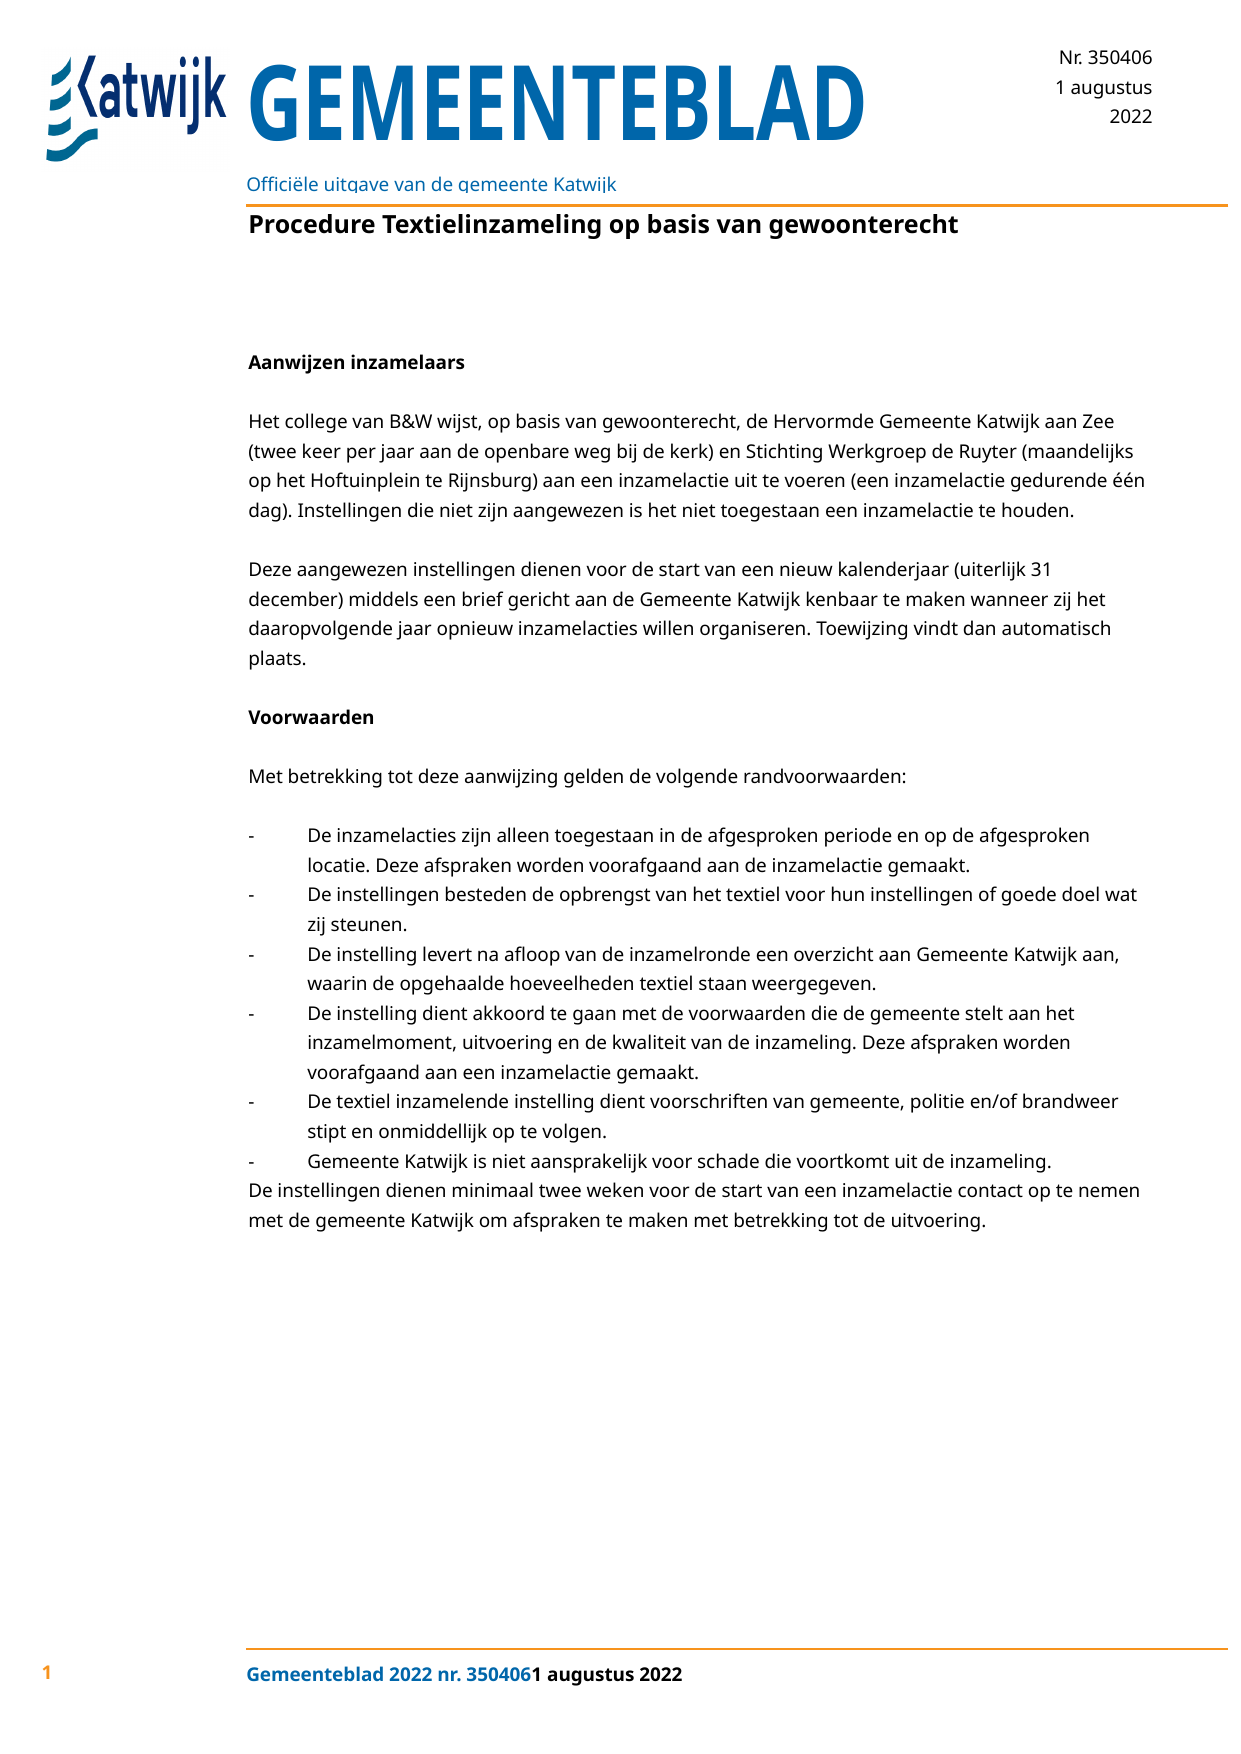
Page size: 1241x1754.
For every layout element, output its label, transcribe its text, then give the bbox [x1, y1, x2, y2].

text Het college van B&W wijst, op basis van gewoonterecht, de Hervormde Gemeente Katwijk aan Zee (twee keer per jaar aan de openbare weg bij de kerk) en Stichting Werkgroep de Ruyter (maandelijks op het Hoftuinplein te Rijnsburg) aan een inzamelactie uit te voeren (een inzamelactie gedurende één dag). Instellingen die niet zijn aangewezen is het niet toegestaan een inzamelactie te houden. [248, 408, 1152, 523]
list De instellingen besteden de opbrengst van het textiel voor hun instellingen of goede doel wat zij steunen. [248, 882, 1152, 937]
text Voorwaarden [248, 704, 1152, 730]
picture [41, 47, 231, 172]
text Met betrekking tot deze aanwijzing gelden de volgende randvoorwaarden: [248, 763, 1152, 789]
list De instelling dient akkoord te gaan met de voorwaarden die de gemeente stelt aan het inzamelmoment, uitvoering en de kwaliteit van de inzameling. Deze afspraken worden voorafgaand aan een inzamelactie gemaakt. [248, 1000, 1152, 1085]
text De instellingen dienen minimaal twee weken voor de start van een inzamelactie contact op te nemen met de gemeente Katwijk om afspraken te maken met betrekking tot de uitvoering. [248, 1177, 1152, 1233]
text Procedure Textielinzameling op basis van gewoonterecht [248, 207, 1152, 241]
list De inzamelacties zijn alleen toegestaan in de afgesproken periode en op de afgesproken locatie. Deze afspraken worden voorafgaand aan de inzamelactie gemaakt. [248, 822, 1152, 878]
list De instelling levert na afloop van de inzamelronde een overzicht aan Gemeente Katwijk aan, waarin de opgehaalde hoeveelheden textiel staan weergegeven. [248, 941, 1152, 996]
text Aanwijzen inzamelaars [248, 349, 1152, 375]
list De textiel inzamelende instelling dient voorschriften van gemeente, politie en/of brandweer stipt en onmiddellijk op te volgen. [248, 1089, 1152, 1144]
list Gemeente Katwijk is niet aansprakelijk voor schade die voortkomt uit de inzameling. [248, 1148, 1152, 1174]
text Deze aangewezen instellingen dienen voor de start van een nieuw kalenderjaar (uiterlijk 31 december) middels een brief gericht aan de Gemeente Katwijk kenbaar te maken wanneer zij het daaropvolgende jaar opnieuw inzamelacties willen organiseren. Toewijzing vindt dan automatisch plaats. [248, 556, 1152, 671]
